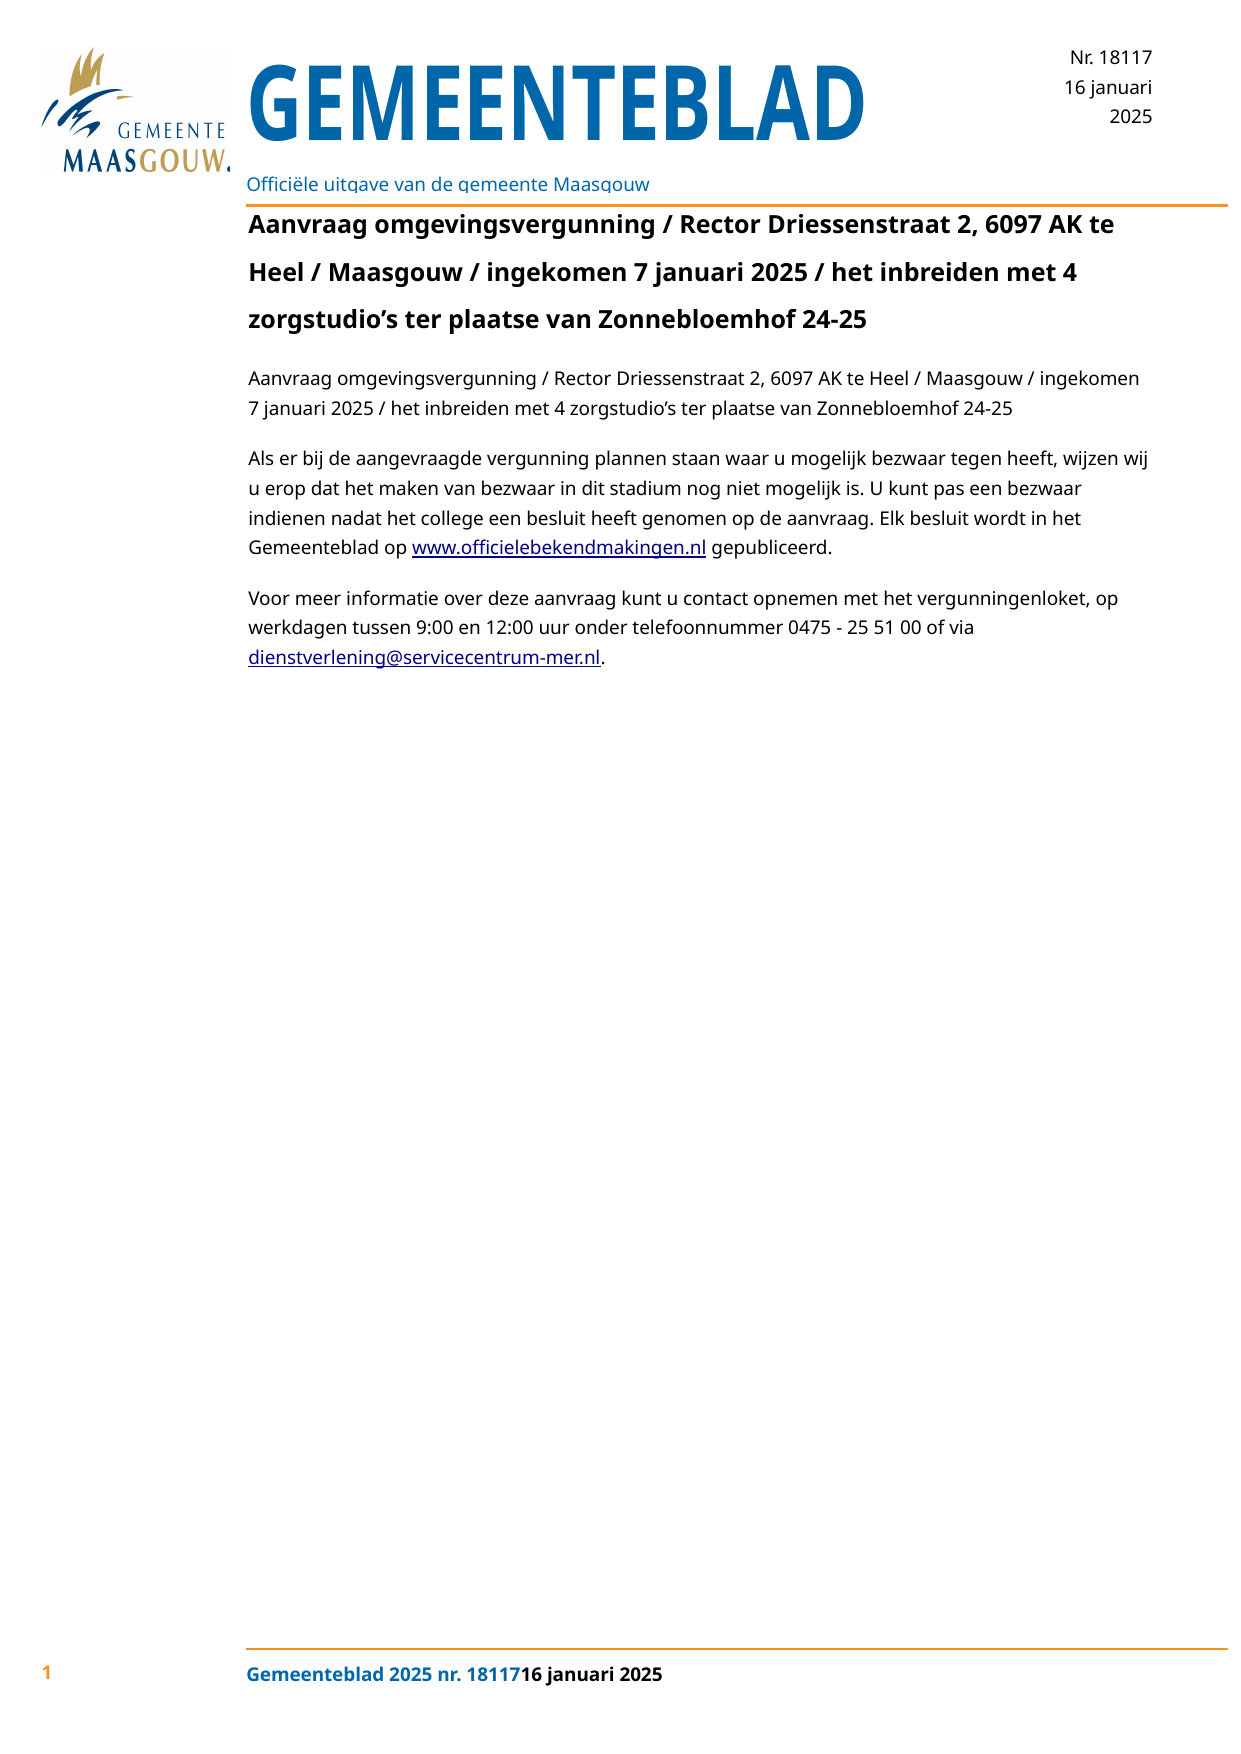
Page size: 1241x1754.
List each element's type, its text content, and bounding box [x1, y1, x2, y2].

picture [41, 47, 231, 172]
text Voor meer informatie over deze aanvraag kunt u contact opnemen met het vergunningenloket, op werkdagen tussen 9:00 en 12:00 uur onder telefoonnummer 0475 - 25 51 00 of via dienstverlening@servicecentrum-mer.nl. [248, 585, 1152, 669]
text Aanvraag omgevingsvergunning / Rector Driessenstraat 2, 6097 AK te Heel / Maasgouw / ingekomen 7 januari 2025 / het inbreiden met 4 zorgstudio’s ter plaatse van Zonnebloemhof 24-25 [248, 366, 1152, 421]
text Als er bij de aangevraagde vergunning plannen staan waar u mogelijk bezwaar tegen heeft, wijzen wij u erop dat het maken van bezwaar in dit stadium nog niet mogelijk is. U kunt pas een bezwaar indienen nadat het college een besluit heeft genomen op de aanvraag. Elk besluit wordt in het Gemeenteblad op www.officielebekendmakingen.nl gepubliceerd. [248, 446, 1152, 560]
text Aanvraag omgevingsvergunning / Rector Driessenstraat 2, 6097 AK te Heel / Maasgouw / ingekomen 7 januari 2025 / het inbreiden met 4 zorgstudio’s ter plaatse van Zonnebloemhof 24-25 [248, 207, 1152, 336]
